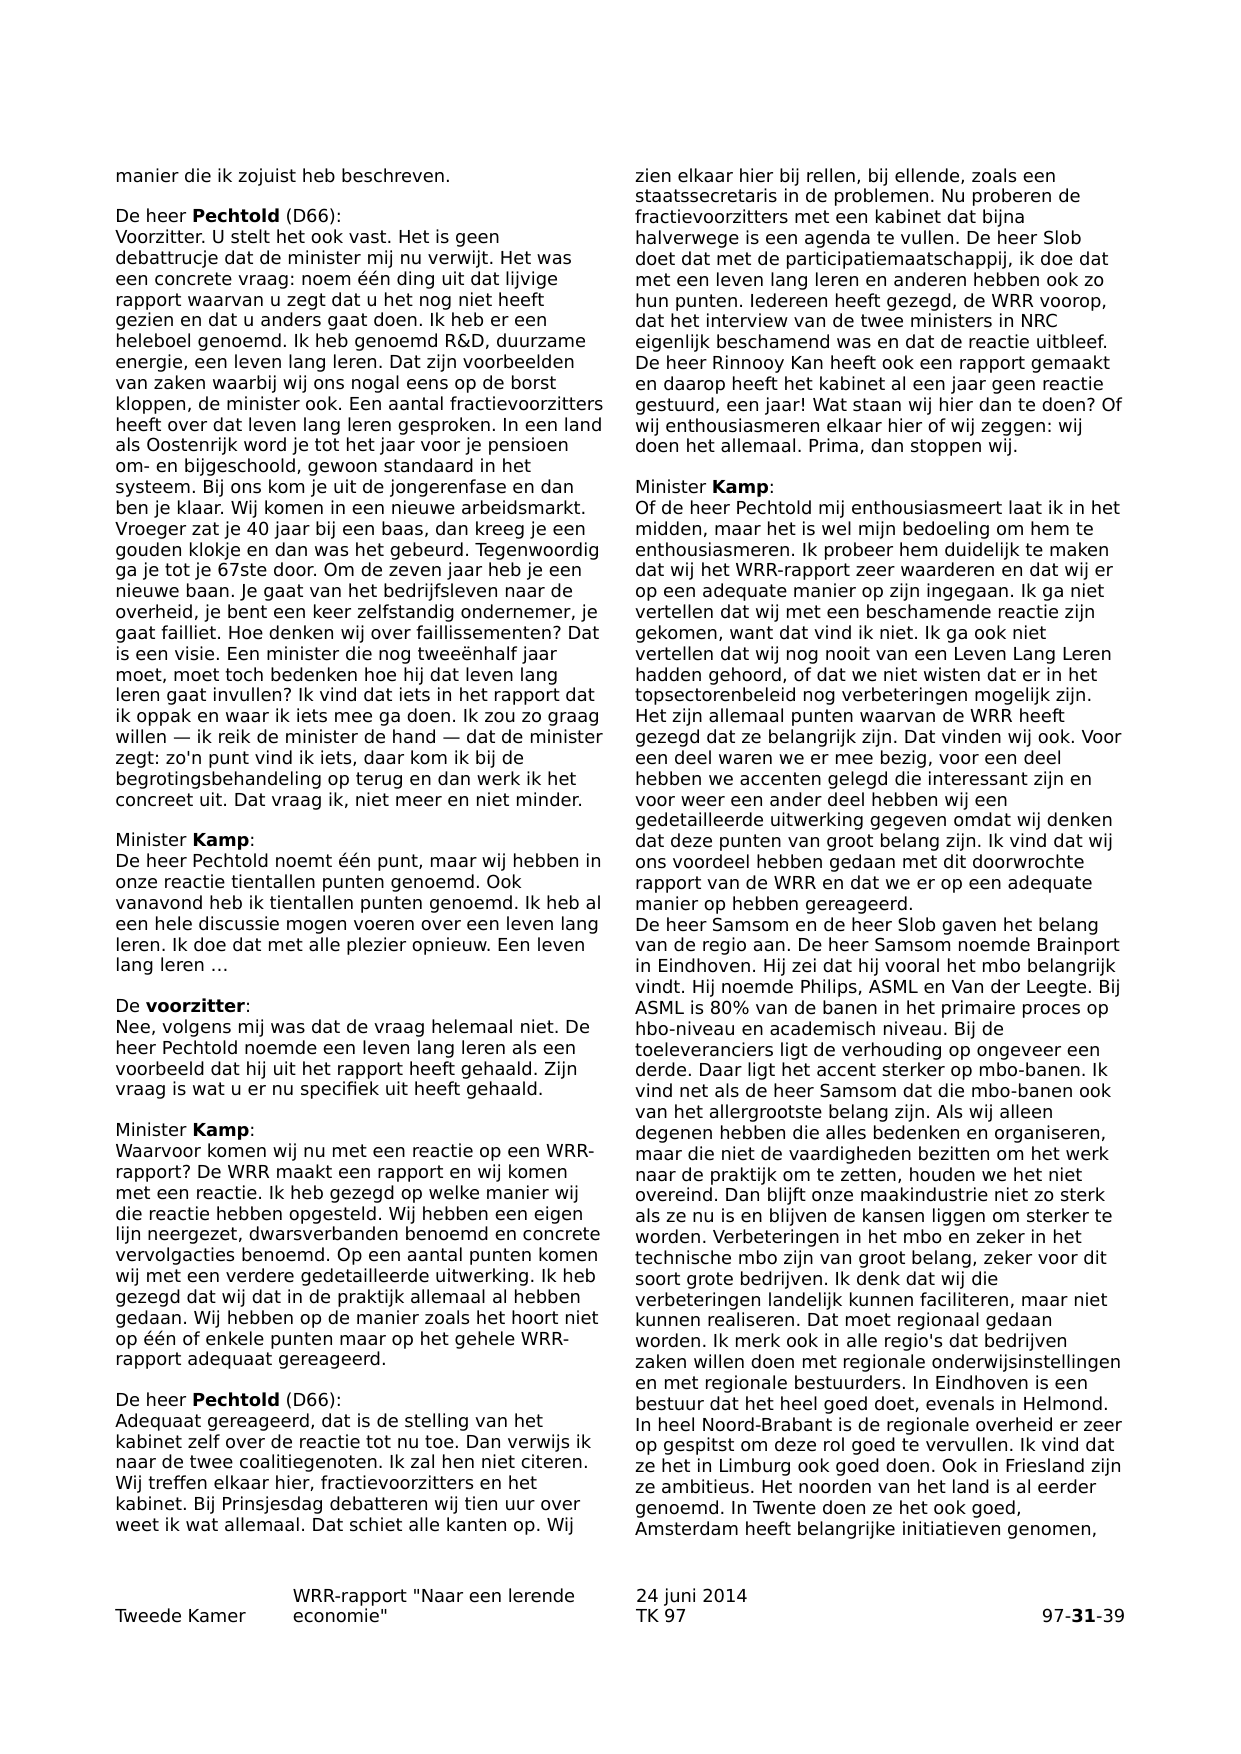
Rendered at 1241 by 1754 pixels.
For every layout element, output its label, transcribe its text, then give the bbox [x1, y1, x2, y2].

text De heer Samsom en de heer Slob gaven het belang van de regio aan. De heer Samsom noemde Brainport in Eindhoven. Hij zei dat hij vooral het mbo belangrijk vindt. Hij noemde Philips, ASML en Van der Leegte. Bij ASML is 80% van de banen in het primaire proces op hbo-niveau en academisch niveau. Bij de toeleveranciers ligt de verhouding op ongeveer een derde. Daar ligt het accent sterker op mbo-banen. Ik vind net als de heer Samsom dat die mbo-banen ook van het allergrootste belang zijn. Als wij alleen degenen hebben die alles bedenken en organiseren, maar die niet de vaardigheden bezitten om het werk naar de praktijk om te zetten, houden we het niet overeind. Dan blijft onze maakindustrie niet zo sterk als ze nu is en blijven de kansen liggen om sterker te worden. Verbeteringen in het mbo en zeker in het technische mbo zijn van groot belang, zeker voor dit soort grote bedrijven. Ik denk dat wij die verbeteringen landelijk kunnen faciliteren, maar niet kunnen realiseren. Dat moet regionaal gedaan worden. Ik merk ook in alle regio's dat bedrijven zaken willen doen met regionale onderwijsinstellingen en met regionale bestuurders. In Eindhoven is een bestuur dat het heel goed doet, evenals in Helmond. In heel Noord-Brabant is de regionale overheid er zeer op gespitst om deze rol goed te vervullen. Ik vind dat ze het in Limburg ook goed doen. Ook in Friesland zijn ze ambitieus. Het noorden van het land is al eerder genoemd. In Twente doen ze het ook goed, Amsterdam heeft belangrijke initiatieven genomen, [635, 914, 1125, 1539]
text Voorzitter. U stelt het ook vast. Het is geen debattrucje dat de minister mij nu verwijt. Het was een concrete vraag: noem één ding uit dat lijvige rapport waarvan u zegt dat u het nog niet heeft gezien en dat u anders gaat doen. Ik heb er een heleboel genoemd. Ik heb genoemd R&D, duurzame energie, een leven lang leren. Dat zijn voorbeelden van zaken waarbij wij ons nogal eens op de borst kloppen, de minister ook. Een aantal fractievoorzitters heeft over dat leven lang leren gesproken. In een land als Oostenrijk word je tot het jaar voor je pensioen om- en bijgeschoold, gewoon standaard in het systeem. Bij ons kom je uit de jongerenfase en dan ben je klaar. Wij komen in een nieuwe arbeidsmarkt. Vroeger zat je 40 jaar bij een baas, dan kreeg je een gouden klokje en dan was het gebeurd. Tegenwoordig ga je tot je 67ste door. Om de zeven jaar heb je een nieuwe baan. Je gaat van het bedrijfsleven naar de overheid, je bent een keer zelfstandig ondernemer, je gaat failliet. Hoe denken wij over faillissementen? Dat is een visie. Een minister die nog tweeënhalf jaar moet, moet toch bedenken hoe hij dat leven lang leren gaat invullen? Ik vind dat iets in het rapport dat ik oppak en waar ik iets mee ga doen. Ik zou zo graag willen — ik reik de minister de hand — dat de minister zegt: zo'n punt vind ik iets, daar kom ik bij de begrotingsbehandeling op terug en dan werk ik het concreet uit. Dat vraag ik, niet meer en niet minder. [115, 227, 605, 810]
text manier die ik zojuist heb beschreven. [115, 165, 605, 186]
text Nee, volgens mij was dat de vraag helemaal niet. De heer Pechtold noemde een leven lang leren als een voorbeeld dat hij uit het rapport heeft gehaald. Zijn vraag is wat u er nu specifiek uit heeft gehaald. [115, 1017, 605, 1100]
text zien elkaar hier bij rellen, bij ellende, zoals een staatssecretaris in de problemen. Nu proberen de fractievoorzitters met een kabinet dat bijna halverwege is een agenda te vullen. De heer Slob doet dat met de participatiemaatschappij, ik doe dat met een leven lang leren en anderen hebben ook zo hun punten. Iedereen heeft gezegd, de WRR voorop, dat het interview van de twee ministers in NRC eigenlijk beschamend was en dat de reactie uitbleef. De heer Rinnooy Kan heeft ook een rapport gemaakt en daarop heeft het kabinet al een jaar geen reactie gestuurd, een jaar! Wat staan wij hier dan te doen? Of wij enthousiasmeren elkaar hier of wij zeggen: wij doen het allemaal. Prima, dan stoppen wij. [635, 165, 1125, 457]
text Minister Kamp: [635, 477, 1125, 498]
text Of de heer Pechtold mij enthousiasmeert laat ik in het midden, maar het is wel mijn bedoeling om hem te enthousiasmeren. Ik probeer hem duidelijk te maken dat wij het WRR-rapport zeer waarderen en dat wij er op een adequate manier op zijn ingegaan. Ik ga niet vertellen dat wij met een beschamende reactie zijn gekomen, want dat vind ik niet. Ik ga ook niet vertellen dat wij nog nooit van een Leven Lang Leren hadden gehoord, of dat we niet wisten dat er in het topsectorenbeleid nog verbeteringen mogelijk zijn. Het zijn allemaal punten waarvan de WRR heeft gezegd dat ze belangrijk zijn. Dat vinden wij ook. Voor een deel waren we er mee bezig, voor een deel hebben we accenten gelegd die interessant zijn en voor weer een ander deel hebben wij een gedetailleerde uitwerking gegeven omdat wij denken dat deze punten van groot belang zijn. Ik vind dat wij ons voordeel hebben gedaan met dit doorwrochte rapport van de WRR en dat we er op een adequate manier op hebben gereageerd. [635, 498, 1125, 914]
text Minister Kamp: [115, 1120, 605, 1141]
text De heer Pechtold noemt één punt, maar wij hebben in onze reactie tientallen punten genoemd. Ook vanavond heb ik tientallen punten genoemd. Ik heb al een hele discussie mogen voeren over een leven lang leren. Ik doe dat met alle plezier opnieuw. Een leven lang leren … [115, 851, 605, 976]
text Adequaat gereageerd, dat is de stelling van het kabinet zelf over de reactie tot nu toe. Dan verwijs ik naar de twee coalitiegenoten. Ik zal hen niet citeren. Wij treffen elkaar hier, fractievoorzitters en het kabinet. Bij Prinsjesdag debatteren wij tien uur over weet ik wat allemaal. Dat schiet alle kanten op. Wij [115, 1411, 605, 1536]
text Waarvoor komen wij nu met een reactie op een WRR-rapport? De WRR maakt een rapport en wij komen met een reactie. Ik heb gezegd op welke manier wij die reactie hebben opgesteld. Wij hebben een eigen lijn neergezet, dwarsverbanden benoemd en concrete vervolgacties benoemd. Op een aantal punten komen wij met een verdere gedetailleerde uitwerking. Ik heb gezegd dat wij dat in de praktijk allemaal al hebben gedaan. Wij hebben op de manier zoals het hoort niet op één of enkele punten maar op het gehele WRR-rapport adequaat gereageerd. [115, 1141, 605, 1370]
text Minister Kamp: [115, 830, 605, 851]
text De heer Pechtold (D66): [115, 1390, 605, 1411]
text De heer Pechtold (D66): [115, 206, 605, 227]
text De voorzitter: [115, 996, 605, 1017]
